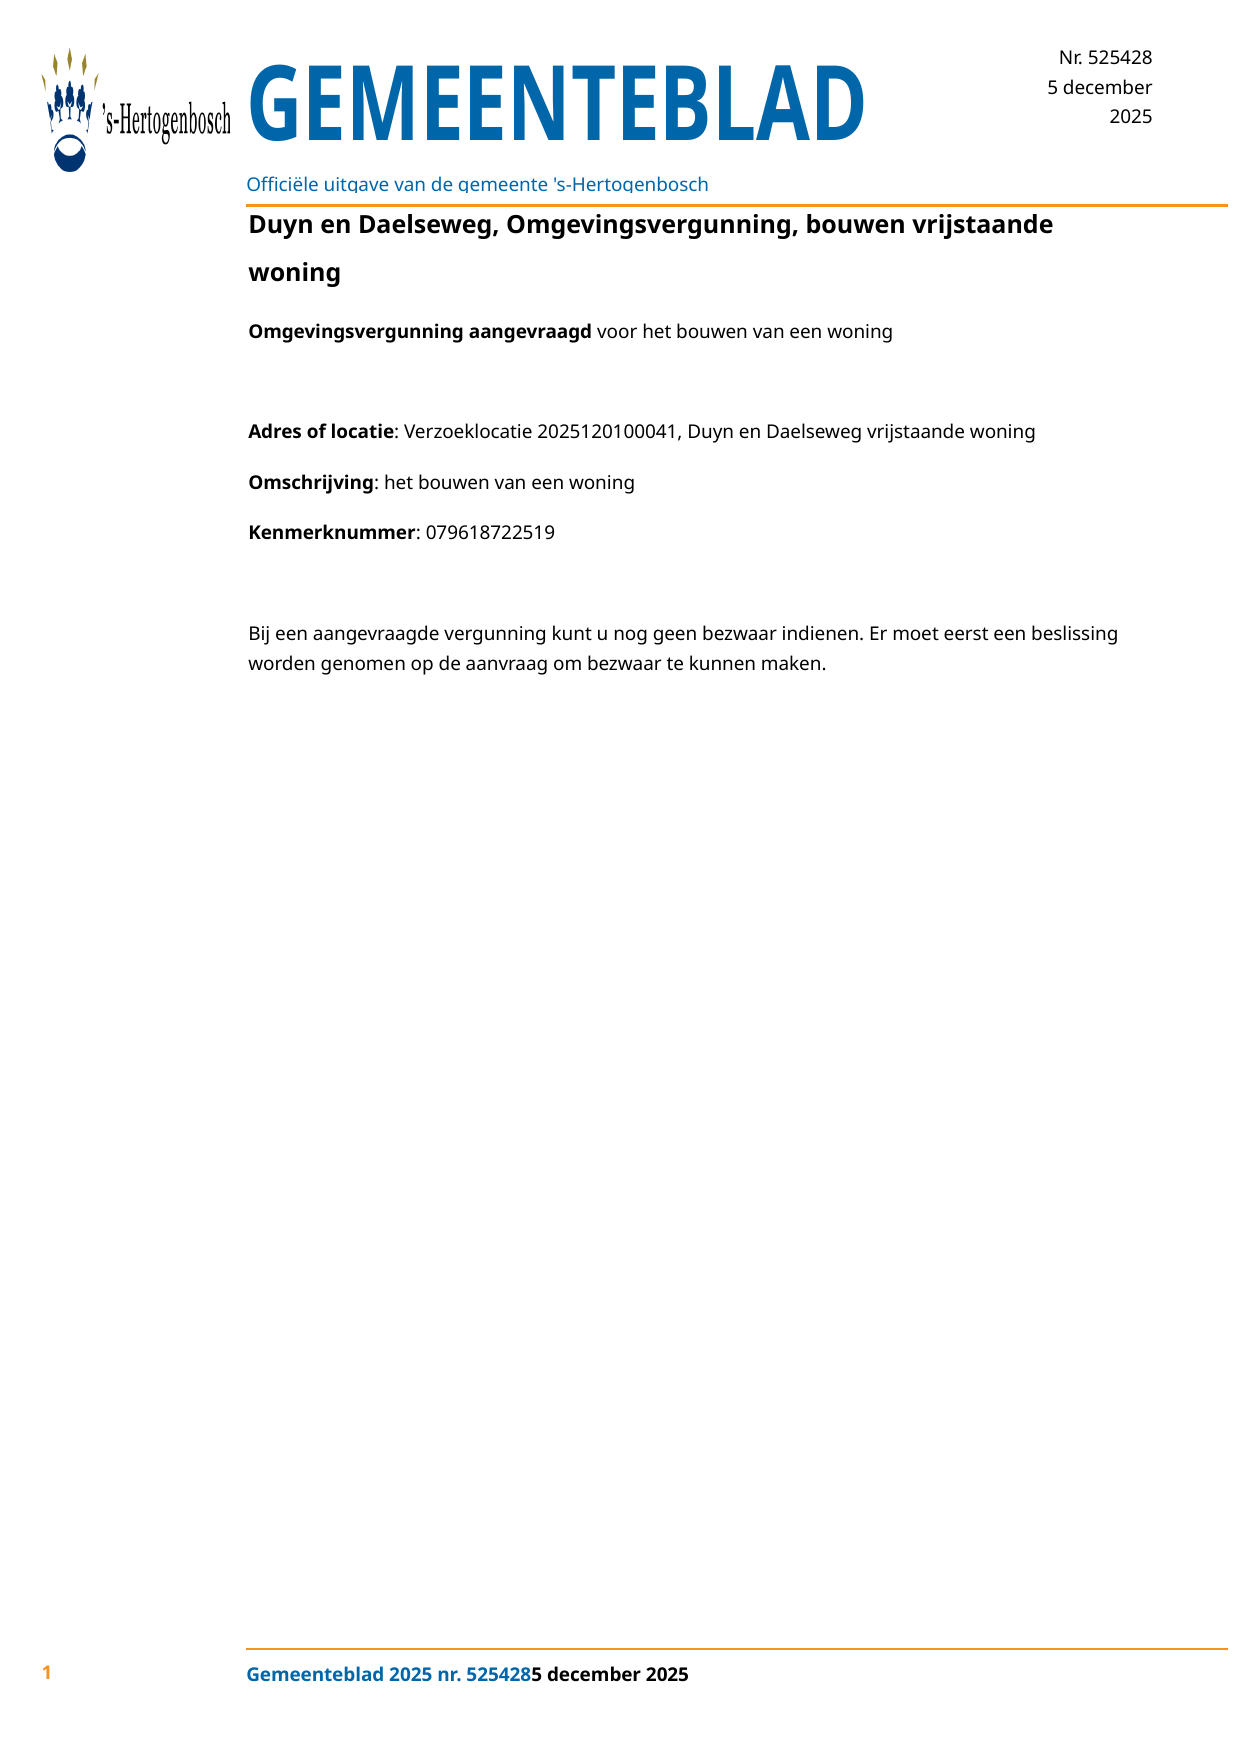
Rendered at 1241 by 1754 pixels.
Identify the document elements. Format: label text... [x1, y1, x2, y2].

text Duyn en Daelseweg, Omgevingsvergunning, bouwen vrijstaande woning [248, 207, 1152, 288]
text Bij een aangevraagde vergunning kunt u nog geen bezwaar indienen. Er moet eerst een beslissing worden genomen op de aanvraag om bezwaar te kunnen maken. [248, 620, 1152, 676]
text Omgevingsvergunning aangevraagd voor het bouwen van een woning [248, 318, 1152, 344]
text Kenmerknummer: 079618722519 [248, 519, 1152, 545]
text Omschrijving: het bouwen van een woning [248, 469, 1152, 495]
text Adres of locatie: Verzoeklocatie 2025120100041, Duyn en Daelseweg vrijstaande woning [248, 419, 1152, 444]
picture [41, 47, 231, 172]
